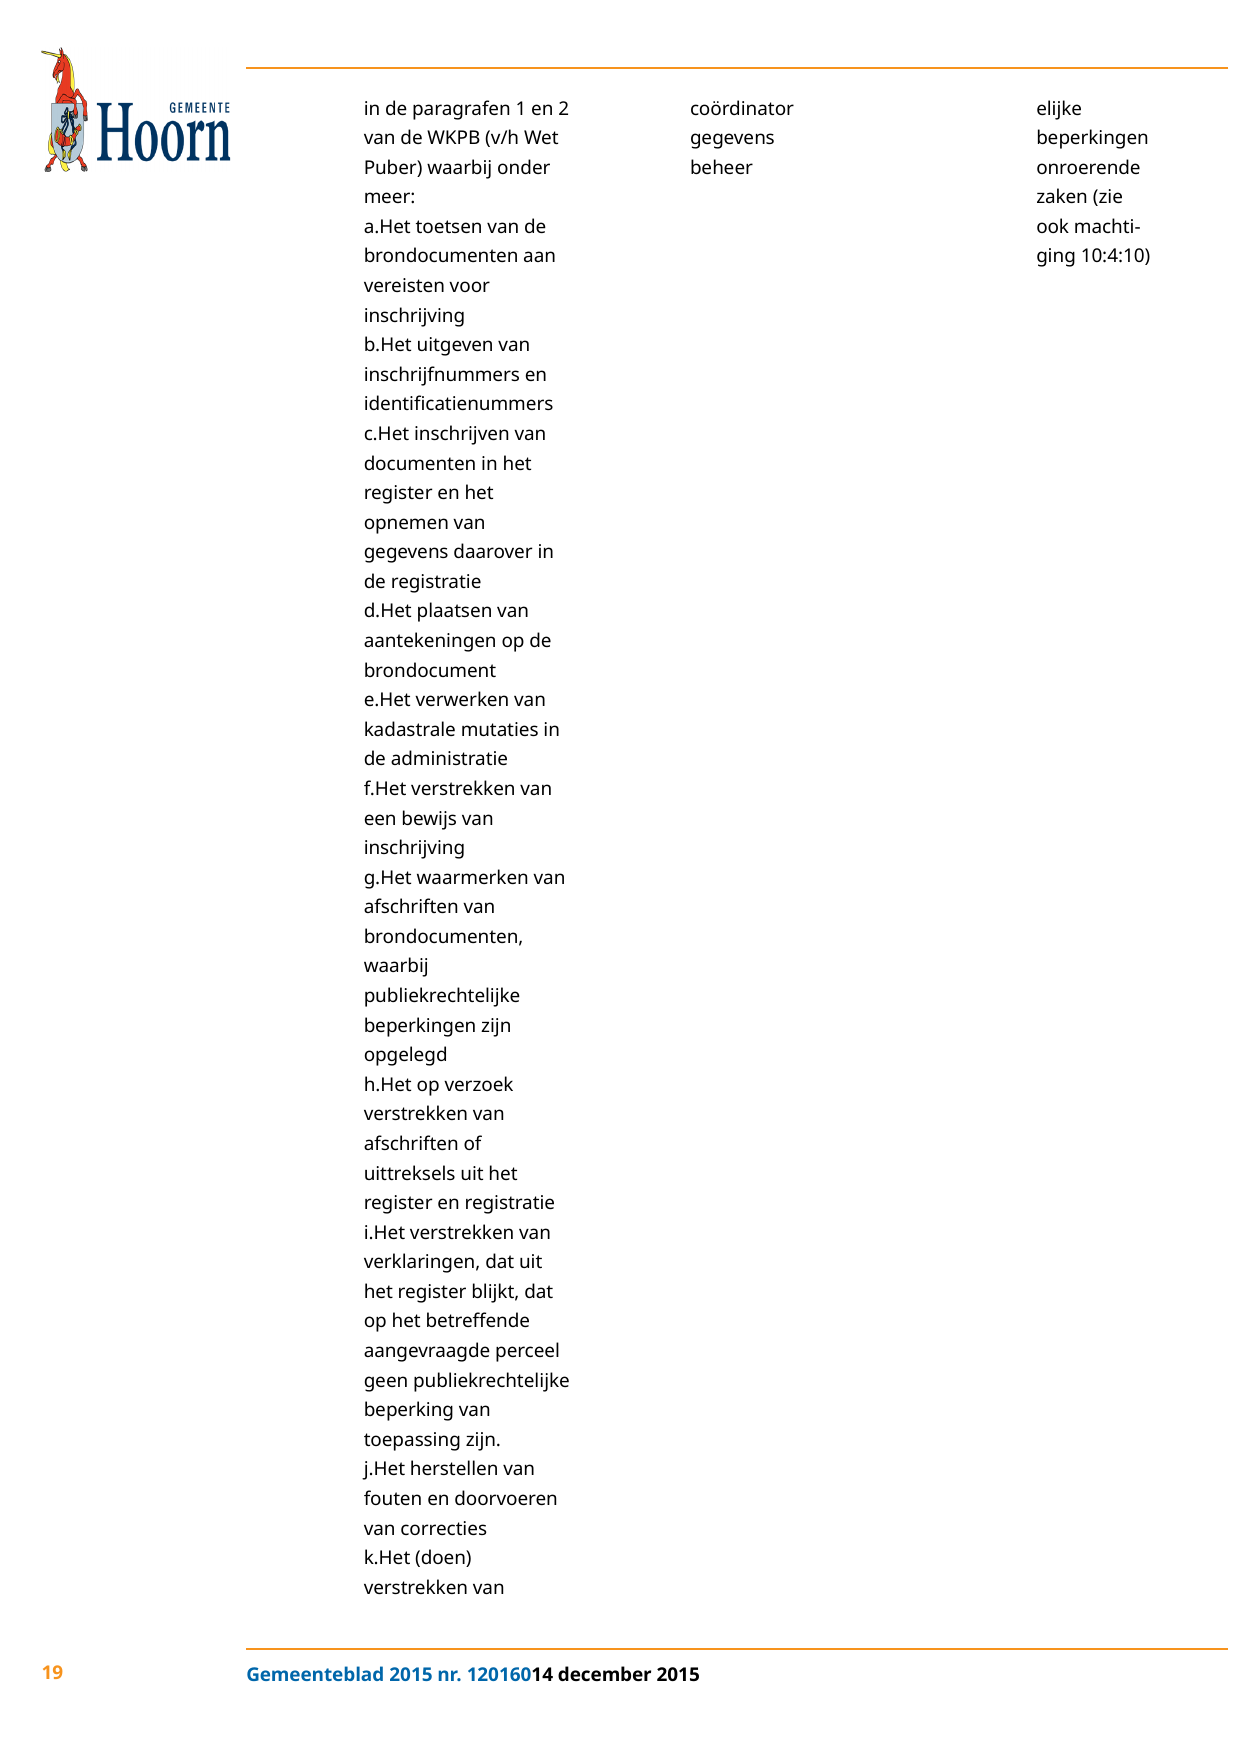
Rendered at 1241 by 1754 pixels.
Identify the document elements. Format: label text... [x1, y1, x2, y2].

picture [41, 47, 231, 172]
table_cell elijke beperkingen onroerende zaken (zie ook machti-ging 10:4:10) [1036, 95, 1152, 1600]
table_cell coördinator gegevens beheer [690, 95, 805, 1600]
table_cell [574, 95, 690, 1600]
table_cell [921, 95, 1036, 1600]
table_cell in de paragrafen 1 en 2 van de WKPB (v/h Wet Puber) waarbij onder meer: a.Het toetsen van de brondocumenten aan vereisten voor inschrijving b.Het uitgeven van inschrijfnummers en identificatienummers c.Het inschrijven van documenten in het register en het opnemen van gegevens daarover in de registratie d.Het plaatsen van aantekeningen op de brondocument e.Het verwerken van kadastrale mutaties in de administratie f.Het verstrekken van een bewijs van inschrijving g.Het waarmerken van afschriften van brondocumenten, waarbij publiekrechtelijke beperkingen zijn opgelegd h.Het op verzoek verstrekken van afschriften of uittreksels uit het register en registratie i.Het verstrekken van verklaringen, dat uit het register blijkt, dat op het betreffende aangevraagde perceel geen publiekrechtelijke beperking van toepassing zijn. j.Het herstellen van fouten en doorvoeren van correcties k.Het (doen) verstrekken van [364, 95, 574, 1600]
table_cell [805, 95, 921, 1600]
table_cell [248, 95, 363, 1600]
